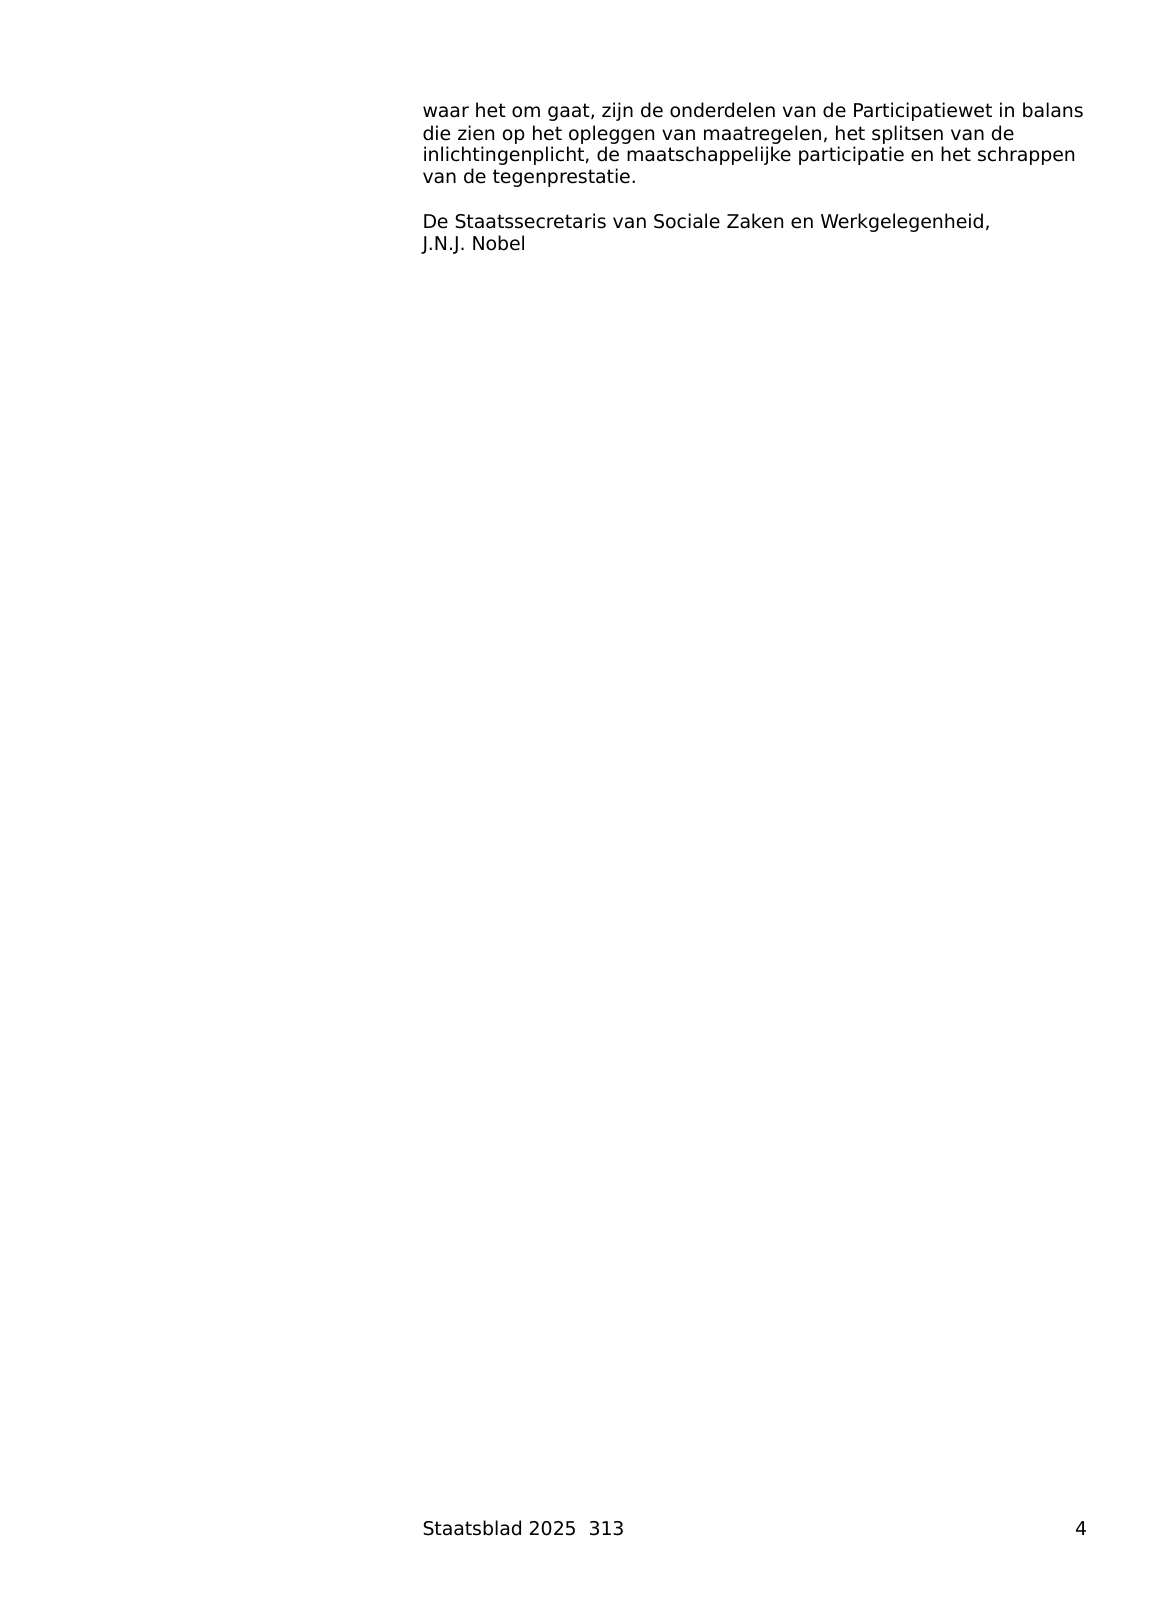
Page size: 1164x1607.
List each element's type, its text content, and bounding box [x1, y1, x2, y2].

text De Staatssecretaris van Sociale Zaken en Werkgelegenheid, J.N.J. Nobel [422, 211, 1087, 254]
text waar het om gaat, zijn de onderdelen van de Participatiewet in balans die zien op het opleggen van maatregelen, het splitsen van de inlichtingenplicht, de maatschappelijke participatie en het schrappen van de tegenprestatie. [422, 100, 1087, 188]
